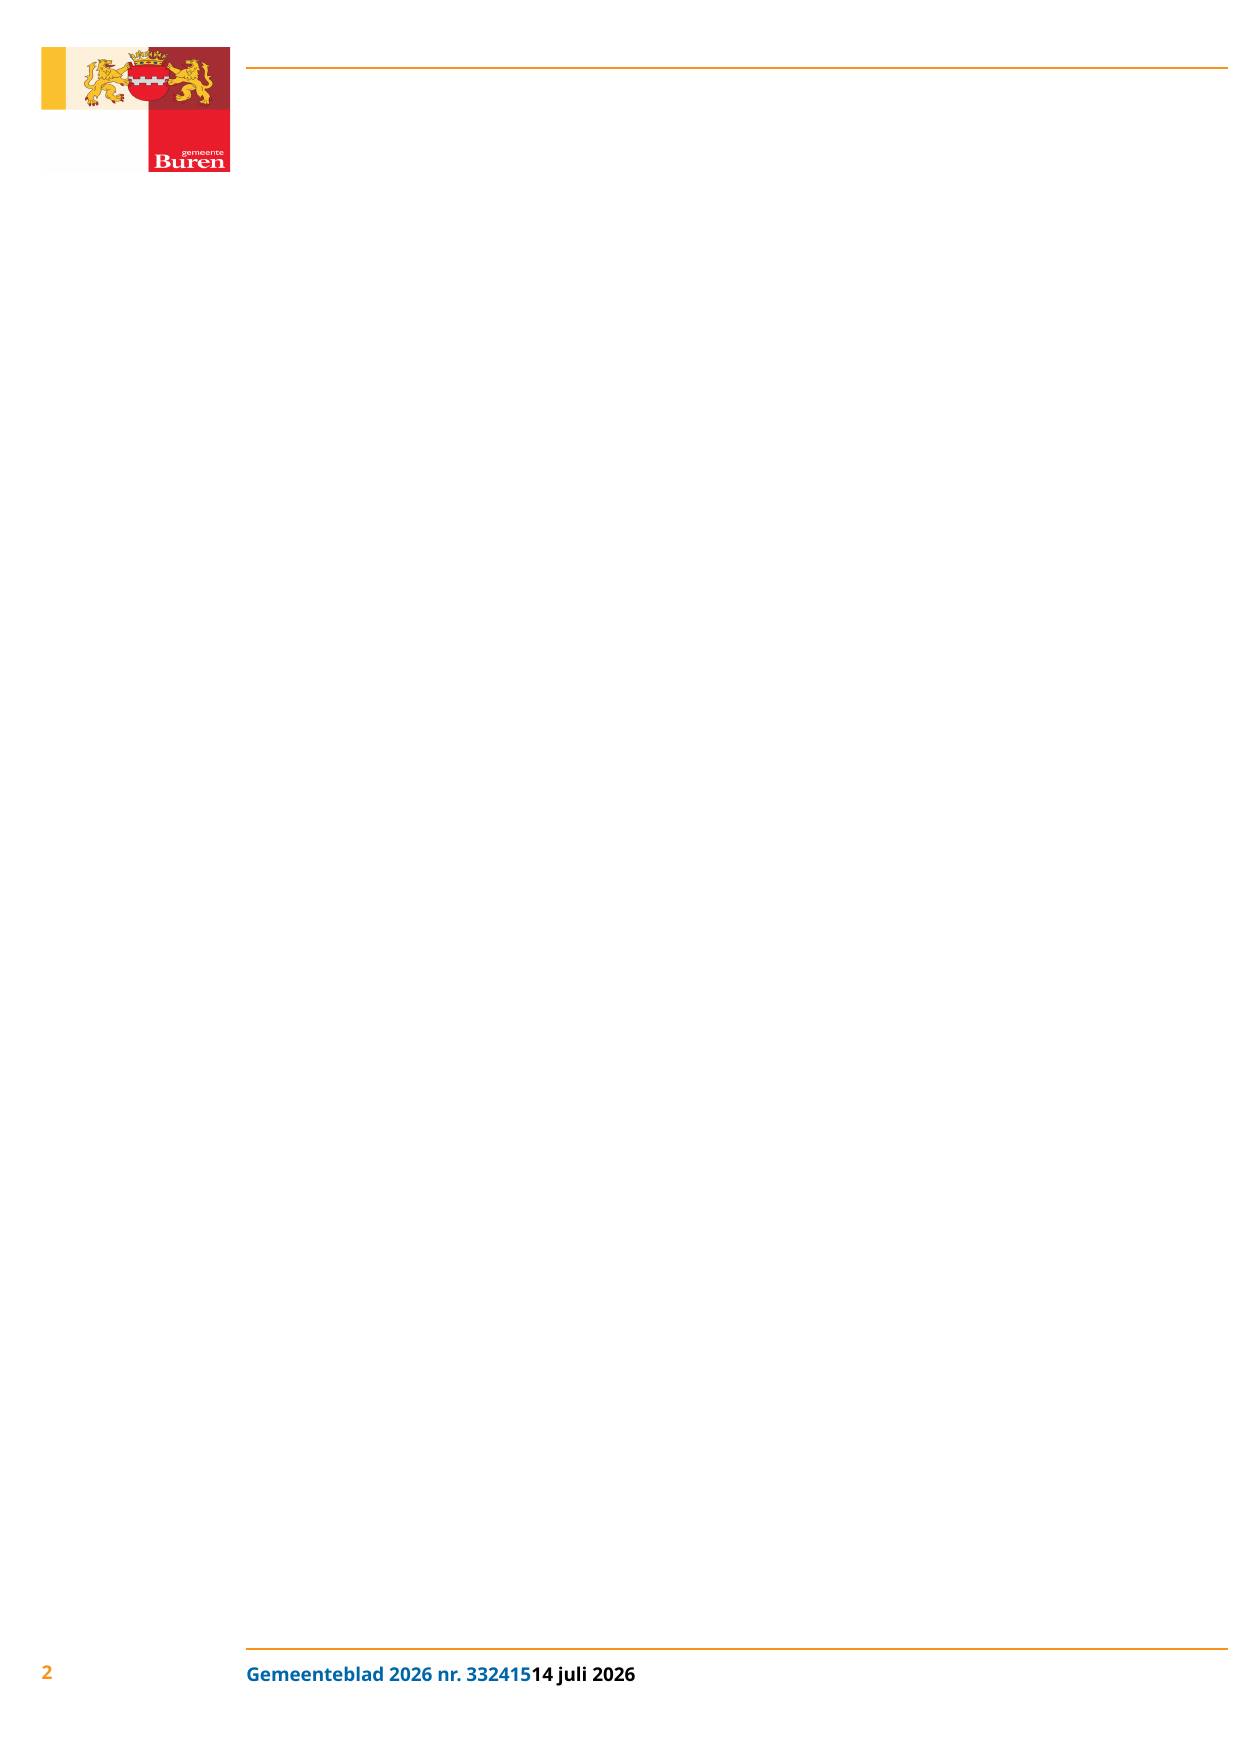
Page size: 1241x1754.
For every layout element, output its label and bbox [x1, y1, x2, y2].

picture [41, 47, 231, 172]
